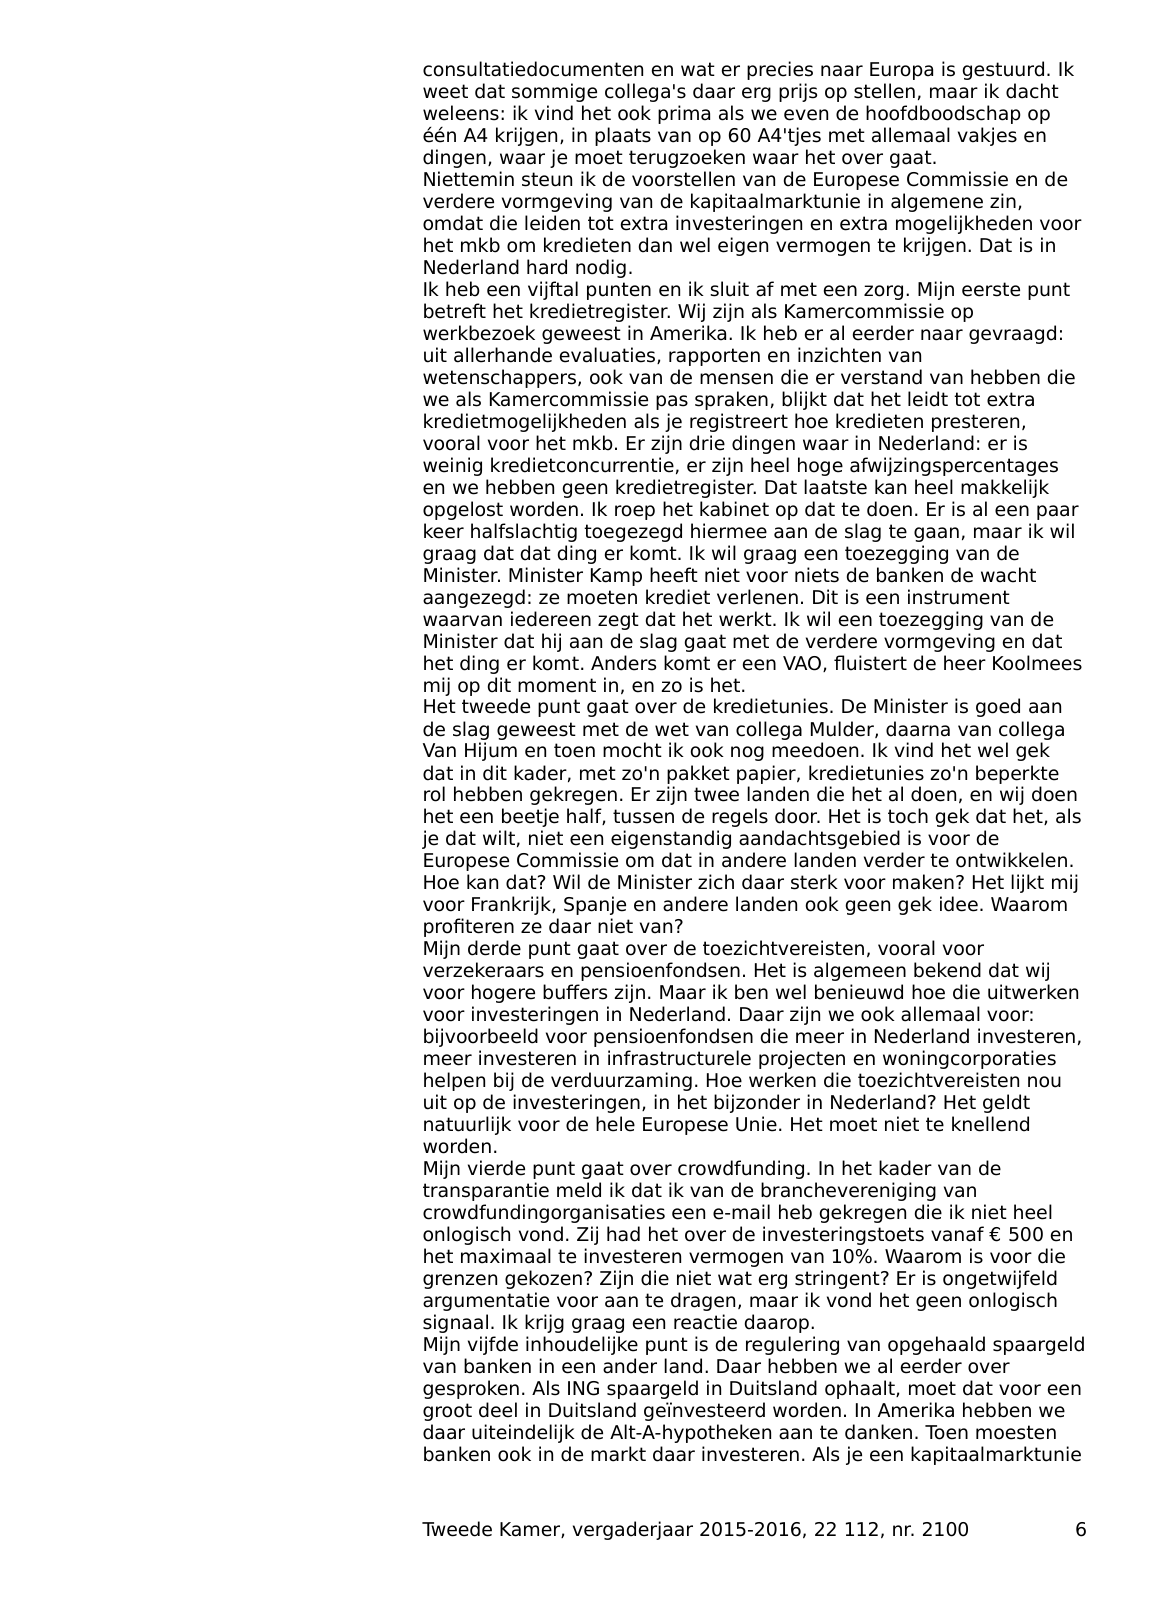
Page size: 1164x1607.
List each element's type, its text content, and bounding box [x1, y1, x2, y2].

text consultatiedocumenten en wat er precies naar Europa is gestuurd. Ik weet dat sommige collega's daar erg prijs op stellen, maar ik dacht weleens: ik vind het ook prima als we even de hoofdboodschap op één A4 krijgen, in plaats van op 60 A4'tjes met allemaal vakjes en dingen, waar je moet terugzoeken waar het over gaat. [422, 59, 1087, 169]
text Mijn derde punt gaat over de toezichtvereisten, vooral voor verzekeraars en pensioenfondsen. Het is algemeen bekend dat wij voor hogere buffers zijn. Maar ik ben wel benieuwd hoe die uitwerken voor investeringen in Nederland. Daar zijn we ook allemaal voor: bijvoorbeeld voor pensioenfondsen die meer in Nederland investeren, meer investeren in infrastructurele projecten en woningcorporaties helpen bij de verduurzaming. Hoe werken die toezichtvereisten nou uit op de investeringen, in het bijzonder in Nederland? Het geldt natuurlijk voor de hele Europese Unie. Het moet niet te knellend worden. [422, 938, 1087, 1158]
text Het tweede punt gaat over de kredietunies. De Minister is goed aan de slag geweest met de wet van collega Mulder, daarna van collega Van Hijum en toen mocht ik ook nog meedoen. Ik vind het wel gek dat in dit kader, met zo'n pakket papier, kredietunies zo'n beperkte rol hebben gekregen. Er zijn twee landen die het al doen, en wij doen het een beetje half, tussen de regels door. Het is toch gek dat het, als je dat wilt, niet een eigenstandig aandachtsgebied is voor de Europese Commissie om dat in andere landen verder te ontwikkelen. Hoe kan dat? Wil de Minister zich daar sterk voor maken? Het lijkt mij voor Frankrijk, Spanje en andere landen ook geen gek idee. Waarom profiteren ze daar niet van? [422, 696, 1087, 938]
text Mijn vierde punt gaat over crowdfunding. In het kader van de transparantie meld ik dat ik van de branchevereniging van crowdfundingorganisaties een e-mail heb gekregen die ik niet heel onlogisch vond. Zij had het over de investeringstoets vanaf € 500 en het maximaal te investeren vermogen van 10%. Waarom is voor die grenzen gekozen? Zijn die niet wat erg stringent? Er is ongetwijfeld argumentatie voor aan te dragen, maar ik vond het geen onlogisch signaal. Ik krijg graag een reactie daarop. [422, 1158, 1087, 1334]
text Niettemin steun ik de voorstellen van de Europese Commissie en de verdere vormgeving van de kapitaalmarktunie in algemene zin, omdat die leiden tot extra investeringen en extra mogelijkheden voor het mkb om kredieten dan wel eigen vermogen te krijgen. Dat is in Nederland hard nodig. [422, 169, 1087, 279]
text Ik heb een vijftal punten en ik sluit af met een zorg. Mijn eerste punt betreft het kredietregister. Wij zijn als Kamercommissie op werkbezoek geweest in Amerika. Ik heb er al eerder naar gevraagd: uit allerhande evaluaties, rapporten en inzichten van wetenschappers, ook van de mensen die er verstand van hebben die we als Kamercommissie pas spraken, blijkt dat het leidt tot extra kredietmogelijkheden als je registreert hoe kredieten presteren, vooral voor het mkb. Er zijn drie dingen waar in Nederland: er is weinig kredietconcurrentie, er zijn heel hoge afwijzingspercentages en we hebben geen kredietregister. Dat laatste kan heel makkelijk opgelost worden. Ik roep het kabinet op dat te doen. Er is al een paar keer halfslachtig toegezegd hiermee aan de slag te gaan, maar ik wil graag dat dat ding er komt. Ik wil graag een toezegging van de Minister. Minister Kamp heeft niet voor niets de banken de wacht aangezegd: ze moeten krediet verlenen. Dit is een instrument waarvan iedereen zegt dat het werkt. Ik wil een toezegging van de Minister dat hij aan de slag gaat met de verdere vormgeving en dat het ding er komt. Anders komt er een VAO, fluistert de heer Koolmees mij op dit moment in, en zo is het. [422, 279, 1087, 696]
text Mijn vijfde inhoudelijke punt is de regulering van opgehaald spaargeld van banken in een ander land. Daar hebben we al eerder over gesproken. Als ING spaargeld in Duitsland ophaalt, moet dat voor een groot deel in Duitsland geïnvesteerd worden. In Amerika hebben we daar uiteindelijk de Alt-A-hypotheken aan te danken. Toen moesten banken ook in de markt daar investeren. Als je een kapitaalmarktunie [422, 1334, 1087, 1466]
